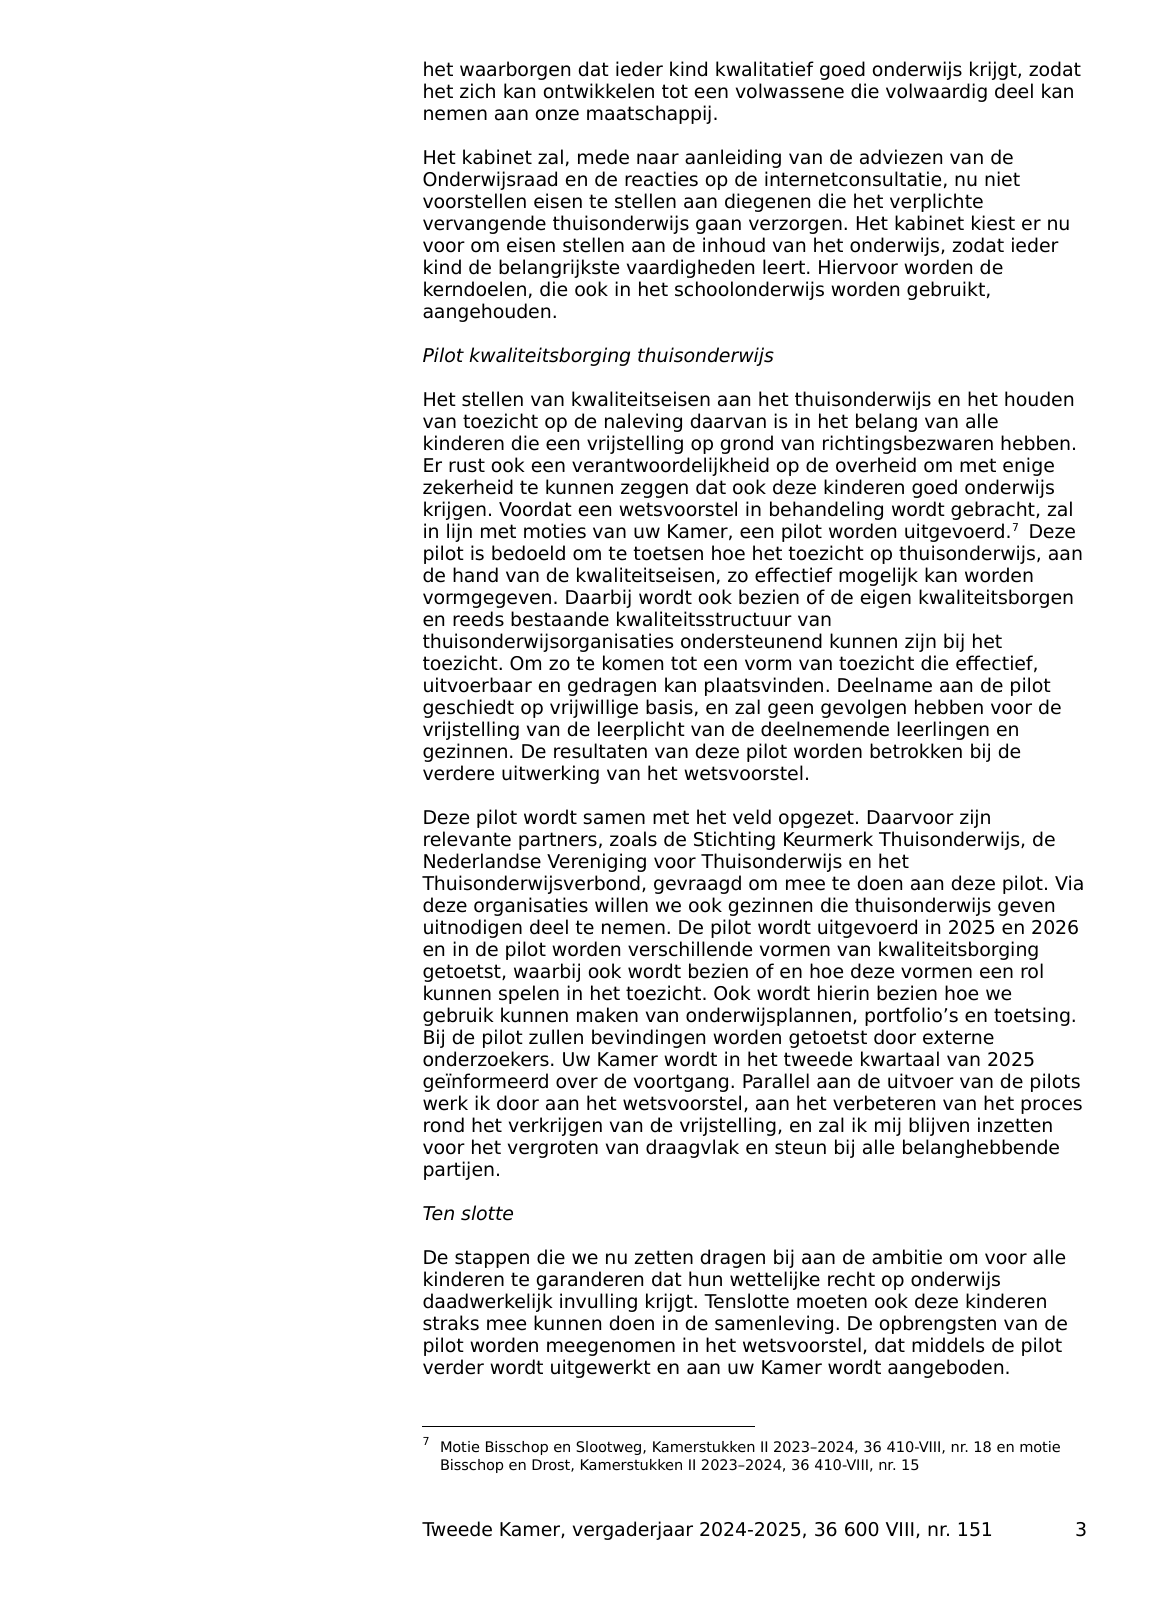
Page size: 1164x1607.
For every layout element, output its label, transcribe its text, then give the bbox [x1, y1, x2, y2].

text Deze pilot wordt samen met het veld opgezet. Daarvoor zijn relevante partners, zoals de Stichting Keurmerk Thuisonderwijs, de Nederlandse Vereniging voor Thuisonderwijs en het Thuisonderwijsverbond, gevraagd om mee te doen aan deze pilot. Via deze organisaties willen we ook gezinnen die thuisonderwijs geven uitnodigen deel te nemen. De pilot wordt uitgevoerd in 2025 en 2026 en in de pilot worden verschillende vormen van kwaliteitsborging getoetst, waarbij ook wordt bezien of en hoe deze vormen een rol kunnen spelen in het toezicht. Ook wordt hierin bezien hoe we gebruik kunnen maken van onderwijsplannen, portfolio’s en toetsing. Bij de pilot zullen bevindingen worden getoetst door externe onderzoekers. Uw Kamer wordt in het tweede kwartaal van 2025 geïnformeerd over de voortgang. Parallel aan de uitvoer van de pilots werk ik door aan het wetsvoorstel, aan het verbeteren van het proces rond het verkrijgen van de vrijstelling, en zal ik mij blijven inzetten voor het vergroten van draagvlak en steun bij alle belanghebbende partijen. [422, 807, 1087, 1181]
text het waarborgen dat ieder kind kwalitatief goed onderwijs krijgt, zodat het zich kan ontwikkelen tot een volwassene die volwaardig deel kan nemen aan onze maatschappij. [422, 59, 1087, 125]
text Het kabinet zal, mede naar aanleiding van de adviezen van de Onderwijsraad en de reacties op de internetconsultatie, nu niet voorstellen eisen te stellen aan diegenen die het verplichte vervangende thuisonderwijs gaan verzorgen. Het kabinet kiest er nu voor om eisen stellen aan de inhoud van het onderwijs, zodat ieder kind de belangrijkste vaardigheden leert. Hiervoor worden de kerndoelen, die ook in het schoolonderwijs worden gebruikt, aangehouden. [422, 147, 1087, 323]
text Motie Bisschop en Slootweg, Kamerstukken II 2023–2024, 36 410-VIII, nr. 18 en motie Bisschop en Drost, Kamerstukken II 2023–2024, 36 410-VIII, nr. 15 [422, 1435, 1087, 1474]
subtitle Pilot kwaliteitsborging thuisonderwijs [422, 345, 1087, 367]
subtitle Ten slotte [422, 1203, 1087, 1225]
text De stappen die we nu zetten dragen bij aan de ambitie om voor alle kinderen te garanderen dat hun wettelijke recht op onderwijs daadwerkelijk invulling krijgt. Tenslotte moeten ook deze kinderen straks mee kunnen doen in de samenleving. De opbrengsten van de pilot worden meegenomen in het wetsvoorstel, dat middels de pilot verder wordt uitgewerkt en aan uw Kamer wordt aangeboden. [422, 1247, 1087, 1379]
text Het stellen van kwaliteitseisen aan het thuisonderwijs en het houden van toezicht op de naleving daarvan is in het belang van alle kinderen die een vrijstelling op grond van richtingsbezwaren hebben. Er rust ook een verantwoordelijkheid op de overheid om met enige zekerheid te kunnen zeggen dat ook deze kinderen goed onderwijs krijgen. Voordat een wetsvoorstel in behandeling wordt gebracht, zal in lijn met moties van uw Kamer, een pilot worden uitgevoerd. Deze pilot is bedoeld om te toetsen hoe het toezicht op thuisonderwijs, aan de hand van de kwaliteitseisen, zo effectief mogelijk kan worden vormgegeven. Daarbij wordt ook bezien of de eigen kwaliteitsborgen en reeds bestaande kwaliteitsstructuur van thuisonderwijsorganisaties ondersteunend kunnen zijn bij het toezicht. Om zo te komen tot een vorm van toezicht die effectief, uitvoerbaar en gedragen kan plaatsvinden. Deelname aan de pilot geschiedt op vrijwillige basis, en zal geen gevolgen hebben voor de vrijstelling van de leerplicht van de deelnemende leerlingen en gezinnen. De resultaten van deze pilot worden betrokken bij de verdere uitwerking van het wetsvoorstel. [422, 389, 1087, 785]
